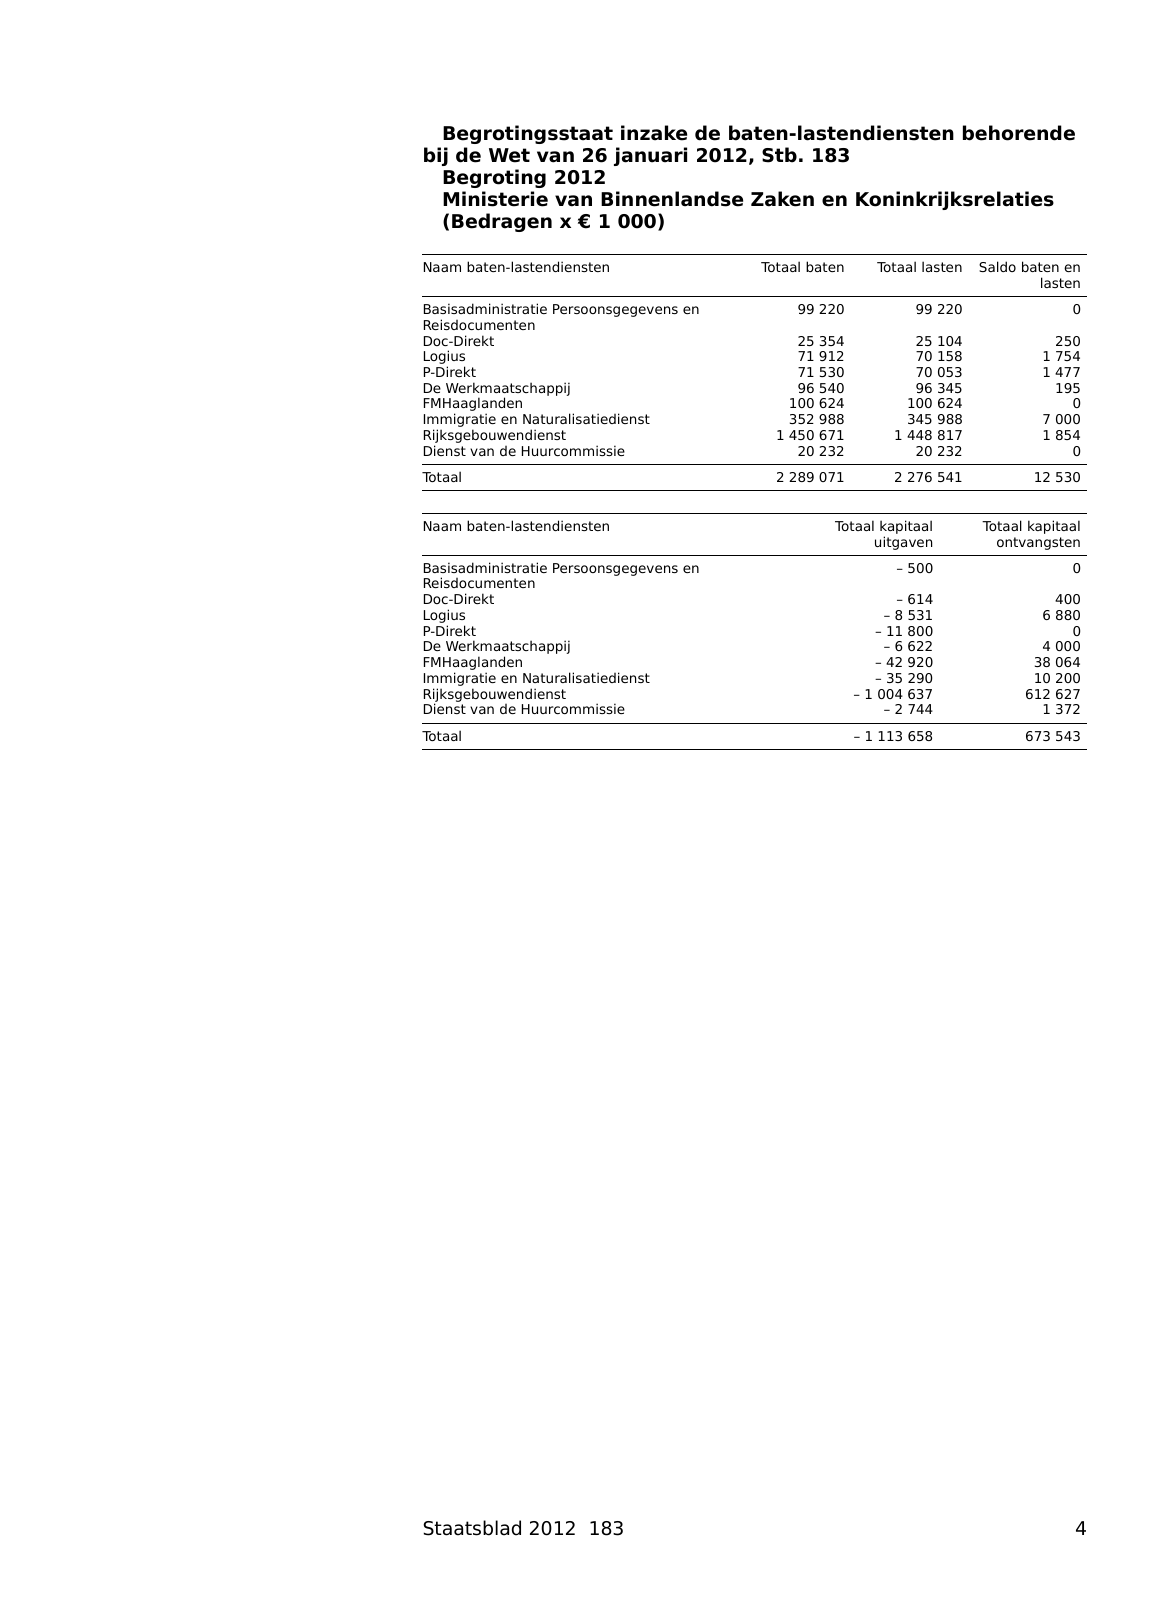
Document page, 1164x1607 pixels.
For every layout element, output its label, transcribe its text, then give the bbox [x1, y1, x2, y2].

table_cell 71 912 [732, 349, 850, 365]
table_cell 12 530 [969, 465, 1087, 490]
table_cell P-Direkt [422, 624, 791, 639]
table_cell 673 543 [939, 724, 1087, 749]
table_cell 25 104 [850, 334, 968, 349]
table_header Naam baten-lastendiensten [422, 514, 791, 555]
table_cell 2 289 071 [732, 465, 850, 490]
table_cell Rijksgebouwendienst [422, 686, 791, 702]
table_cell 1 372 [939, 702, 1087, 723]
table_cell 0 [939, 624, 1087, 639]
table_cell – 2 744 [791, 702, 939, 723]
table_cell 195 [969, 381, 1087, 396]
table_cell 1 450 671 [732, 428, 850, 443]
table_cell – 8 531 [791, 608, 939, 623]
table_cell Basisadministratie Persoonsgegevens en Reisdocumenten [422, 297, 732, 333]
table_cell 0 [969, 444, 1087, 464]
table_cell 100 624 [732, 396, 850, 412]
table_header Naam baten-lastendiensten [422, 255, 732, 296]
text Begrotingsstaat inzake de baten-lastendiensten behorende bij de Wet van 26 januari 2012, Stb. 183 [422, 123, 1087, 167]
table_header Totaal lasten [850, 255, 968, 296]
table_cell – 614 [791, 592, 939, 608]
table_cell 20 232 [732, 444, 850, 464]
table_cell 96 345 [850, 381, 968, 396]
table_cell – 11 800 [791, 624, 939, 639]
table_header Saldo baten en lasten [969, 255, 1087, 296]
table_cell 70 053 [850, 365, 968, 381]
table_cell 7 000 [969, 412, 1087, 428]
table_cell 250 [969, 334, 1087, 349]
table_cell De Werkmaatschappij [422, 639, 791, 655]
table_cell Rijksgebouwendienst [422, 428, 732, 443]
text Ministerie van Binnenlandse Zaken en Koninkrijksrelaties [422, 188, 1087, 211]
table_cell – 42 920 [791, 655, 939, 671]
text Begroting 2012 [422, 167, 1087, 188]
table_cell 99 220 [850, 297, 968, 333]
table_cell – 1 113 658 [791, 724, 939, 749]
table_cell – 1 004 637 [791, 686, 939, 702]
table_cell Logius [422, 349, 732, 365]
table_cell 352 988 [732, 412, 850, 428]
table_cell 1 754 [969, 349, 1087, 365]
table_cell 99 220 [732, 297, 850, 333]
table_header Totaal kapitaal uitgaven [791, 514, 939, 555]
table_cell 70 158 [850, 349, 968, 365]
table_cell 20 232 [850, 444, 968, 464]
table_cell 1 854 [969, 428, 1087, 443]
table_cell Dienst van de Huurcommissie [422, 444, 732, 464]
table_cell 1 448 817 [850, 428, 968, 443]
table_cell De Werkmaatschappij [422, 381, 732, 396]
table_cell 38 064 [939, 655, 1087, 671]
table_cell 96 540 [732, 381, 850, 396]
table_cell 71 530 [732, 365, 850, 381]
table_cell Logius [422, 608, 791, 623]
text (Bedragen x € 1 000) [422, 211, 1087, 232]
table_cell Doc-Direkt [422, 592, 791, 608]
table_cell Doc-Direkt [422, 334, 732, 349]
table_cell FMHaaglanden [422, 396, 732, 412]
table_cell Immigratie en Naturalisatiedienst [422, 412, 732, 428]
table_cell FMHaaglanden [422, 655, 791, 671]
table_cell Totaal [422, 724, 791, 749]
table_header Totaal baten [732, 255, 850, 296]
table_cell 25 354 [732, 334, 850, 349]
table_cell 1 477 [969, 365, 1087, 381]
table_cell 100 624 [850, 396, 968, 412]
table_cell – 35 290 [791, 671, 939, 686]
table_cell 0 [939, 556, 1087, 592]
table_cell – 500 [791, 556, 939, 592]
table_cell 0 [969, 396, 1087, 412]
table_cell 6 880 [939, 608, 1087, 623]
table_cell 612 627 [939, 686, 1087, 702]
table_header Totaal kapitaal ontvangsten [939, 514, 1087, 555]
table_cell 0 [969, 297, 1087, 333]
table_cell 400 [939, 592, 1087, 608]
table_cell Totaal [422, 465, 732, 490]
table_cell 345 988 [850, 412, 968, 428]
table_cell 10 200 [939, 671, 1087, 686]
table_cell Immigratie en Naturalisatiedienst [422, 671, 791, 686]
table_cell Dienst van de Huurcommissie [422, 702, 791, 723]
table_cell Basisadministratie Persoonsgegevens en Reisdocumenten [422, 556, 791, 592]
table_cell – 6 622 [791, 639, 939, 655]
table_cell P-Direkt [422, 365, 732, 381]
table_cell 2 276 541 [850, 465, 968, 490]
table_cell 4 000 [939, 639, 1087, 655]
